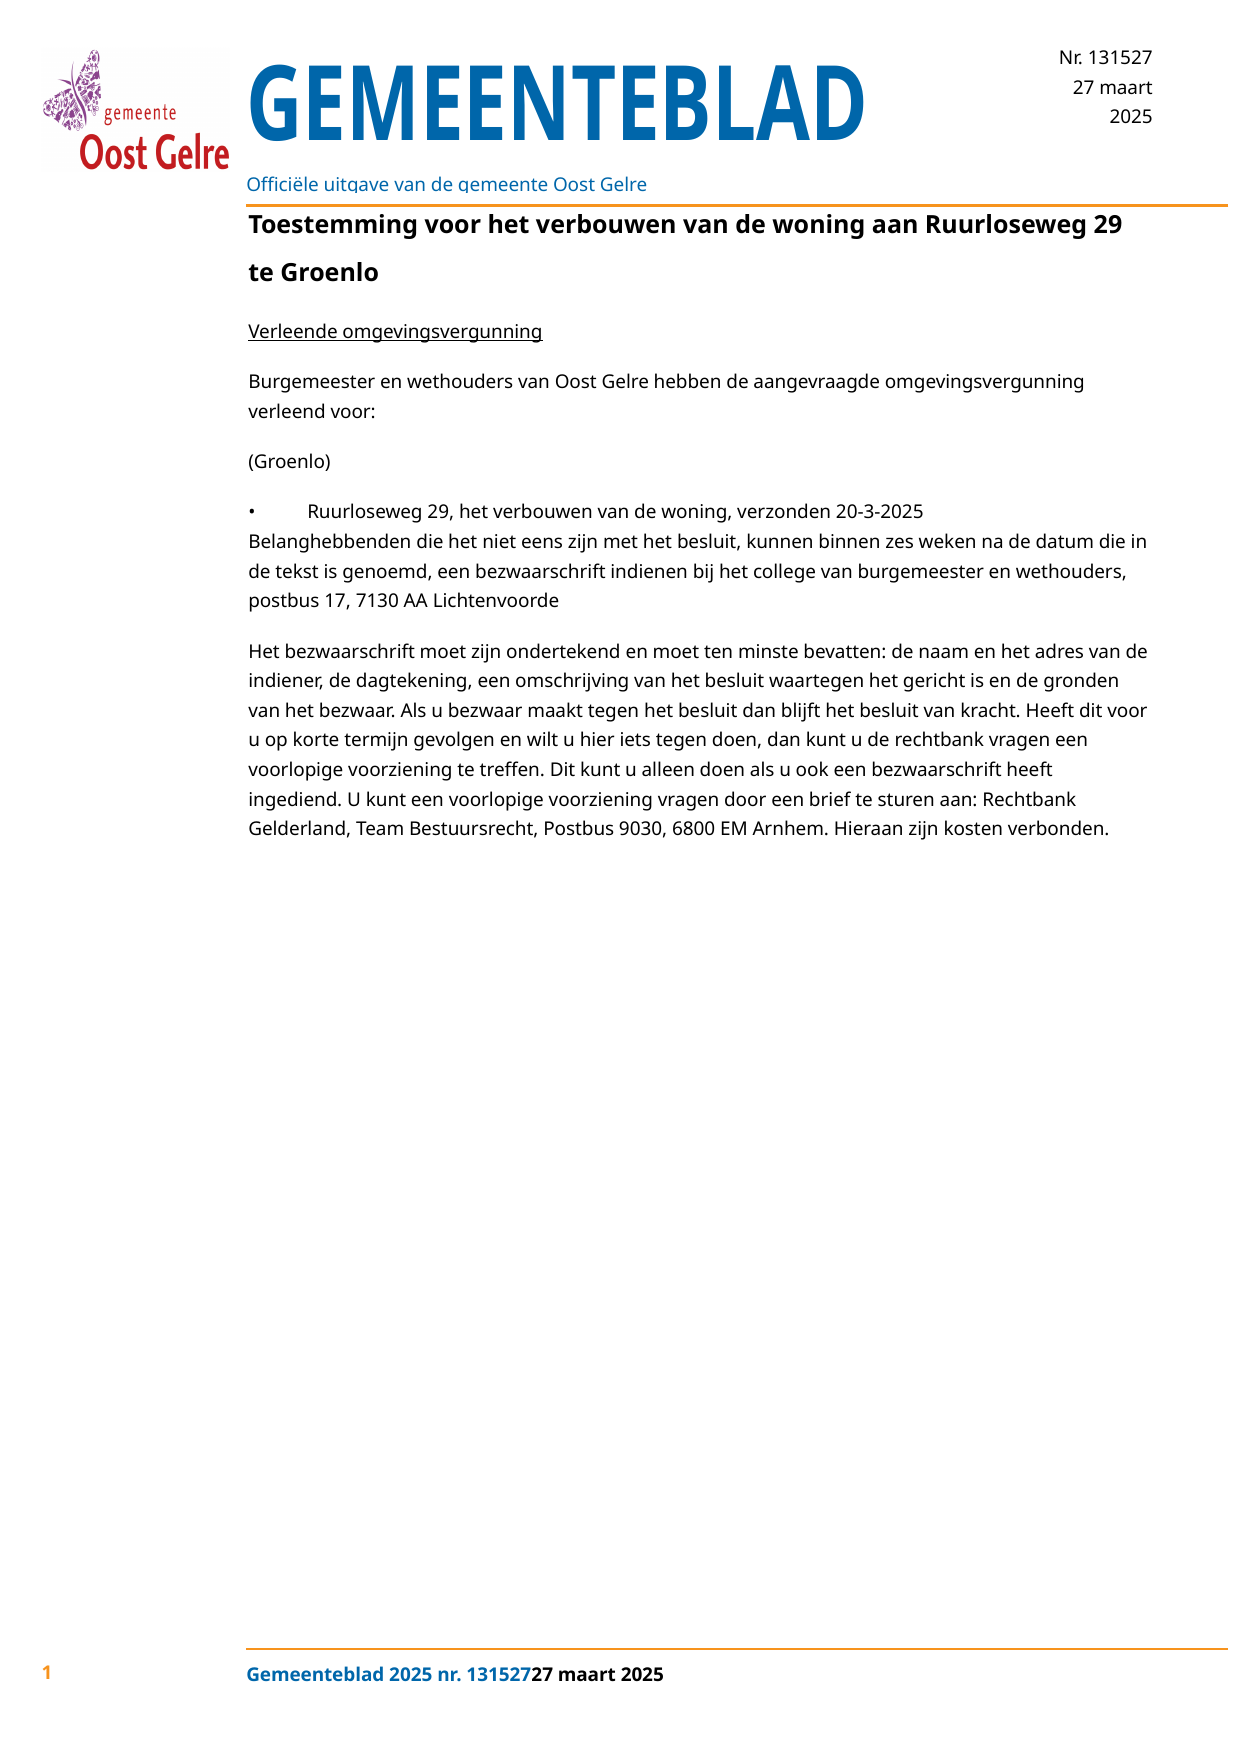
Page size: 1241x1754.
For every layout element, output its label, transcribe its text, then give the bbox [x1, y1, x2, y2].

text Belanghebbenden die het niet eens zijn met het besluit, kunnen binnen zes weken na de datum die in de tekst is genoemd, een bezwaarschrift indienen bij het college van burgemeester en wethouders, postbus 17, 7130 AA Lichtenvoorde [248, 528, 1152, 613]
text Verleende omgevingsvergunning [248, 318, 1152, 344]
text Toestemming voor het verbouwen van de woning aan Ruurloseweg 29 te Groenlo [248, 207, 1152, 288]
picture [41, 47, 231, 172]
list Ruurloseweg 29, het verbouwen van de woning, verzonden 20-3-2025 [248, 499, 1152, 524]
text (Groenlo) [248, 448, 1152, 474]
text Het bezwaarschrift moet zijn ondertekend en moet ten minste bevatten: de naam en het adres van de indiener, de dagtekening, een omschrijving van het besluit waartegen het gericht is en de gronden van het bezwaar. Als u bezwaar maakt tegen het besluit dan blijft het besluit van kracht. Heeft dit voor u op korte termijn gevolgen en wilt u hier iets tegen doen, dan kunt u de rechtbank vragen een voorlopige voorziening te treffen. Dit kunt u alleen doen als u ook een bezwaarschrift heeft ingediend. U kunt een voorlopige voorziening vragen door een brief te sturen aan: Rechtbank Gelderland, Team Bestuursrecht, Postbus 9030, 6800 EM Arnhem. Hieraan zijn kosten verbonden. [248, 638, 1152, 841]
text Burgemeester en wethouders van Oost Gelre hebben de aangevraagde omgevingsvergunning verleend voor: [248, 368, 1152, 424]
